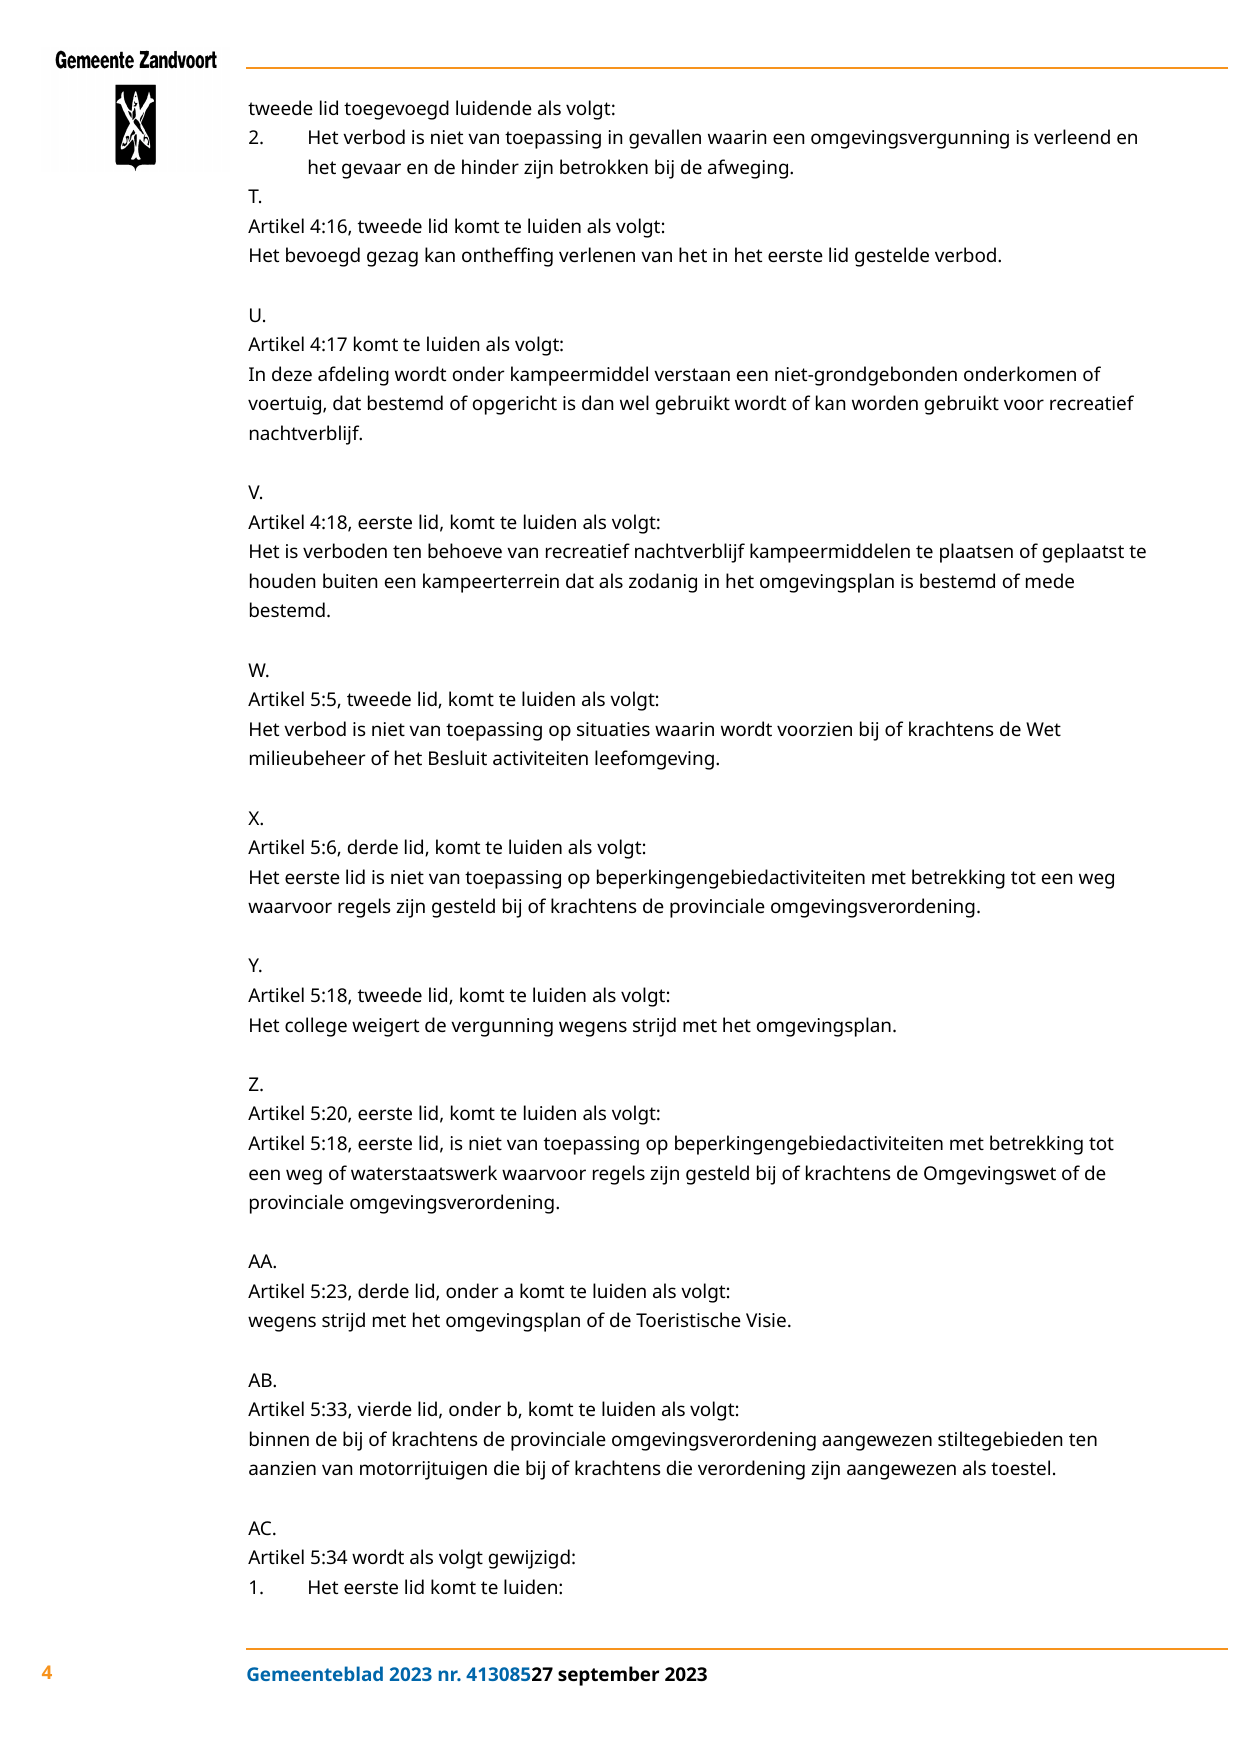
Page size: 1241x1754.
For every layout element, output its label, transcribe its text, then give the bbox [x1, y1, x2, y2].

text AA. [248, 1248, 1152, 1274]
text Artikel 5:33, vierde lid, onder b, komt te luiden als volgt: [248, 1396, 1152, 1422]
text AB. [248, 1367, 1152, 1393]
text Artikel 4:17 komt te luiden als volgt: [248, 331, 1152, 357]
text Artikel 5:18, eerste lid, is niet van toepassing op beperkingengebiedactiviteiten met betrekking tot een weg of waterstaatswerk waarvoor regels zijn gesteld bij of krachtens de Omgevingswet of de provinciale omgevingsverordening. [248, 1130, 1152, 1215]
text Y. [248, 953, 1152, 978]
text X. [248, 805, 1152, 831]
text U. [248, 302, 1152, 328]
text Artikel 4:16, tweede lid komt te luiden als volgt: [248, 213, 1152, 239]
list Het eerste lid komt te luiden: [248, 1574, 1152, 1600]
text Het eerste lid is niet van toepassing op beperkingengebiedactiviteiten met betrekking tot een weg waarvoor regels zijn gesteld bij of krachtens de provinciale omgevingsverordening. [248, 864, 1152, 919]
text Artikel 4:18, eerste lid, komt te luiden als volgt: [248, 509, 1152, 535]
text tweede lid toegevoegd luidende als volgt: [248, 95, 1152, 121]
text V. [248, 479, 1152, 505]
text binnen de bij of krachtens de provinciale omgevingsverordening aangewezen stiltegebieden ten aanzien van motorrijtuigen die bij of krachtens die verordening zijn aangewezen als toestel. [248, 1426, 1152, 1481]
list Het verbod is niet van toepassing in gevallen waarin een omgevingsvergunning is verleend en het gevaar en de hinder zijn betrokken bij de afweging. [248, 124, 1152, 180]
picture [41, 47, 231, 172]
text Artikel 5:18, tweede lid, komt te luiden als volgt: [248, 982, 1152, 1008]
text Het bevoegd gezag kan ontheffing verlenen van het in het eerste lid gestelde verbod. [248, 243, 1152, 268]
text Artikel 5:20, eerste lid, komt te luiden als volgt: [248, 1101, 1152, 1126]
text In deze afdeling wordt onder kampeermiddel verstaan een niet-grondgebonden onderkomen of voertuig, dat bestemd of opgericht is dan wel gebruikt wordt of kan worden gebruikt voor recreatief nachtverblijf. [248, 361, 1152, 446]
text Artikel 5:5, tweede lid, komt te luiden als volgt: [248, 686, 1152, 712]
text wegens strijd met het omgevingsplan of de Toeristische Visie. [248, 1308, 1152, 1333]
text Het college weigert de vergunning wegens strijd met het omgevingsplan. [248, 1012, 1152, 1038]
text W. [248, 657, 1152, 683]
text Het verbod is niet van toepassing op situaties waarin wordt voorzien bij of krachtens de Wet milieubeheer of het Besluit activiteiten leefomgeving. [248, 716, 1152, 771]
text Artikel 5:23, derde lid, onder a komt te luiden als volgt: [248, 1278, 1152, 1304]
text AC. [248, 1515, 1152, 1541]
text Het is verboden ten behoeve van recreatief nachtverblijf kampeermiddelen te plaatsen of geplaatst te houden buiten een kampeerterrein dat als zodanig in het omgevingsplan is bestemd of mede bestemd. [248, 538, 1152, 623]
text Z. [248, 1071, 1152, 1097]
text Artikel 5:34 wordt als volgt gewijzigd: [248, 1544, 1152, 1570]
text T. [248, 183, 1152, 209]
text Artikel 5:6, derde lid, komt te luiden als volgt: [248, 834, 1152, 860]
